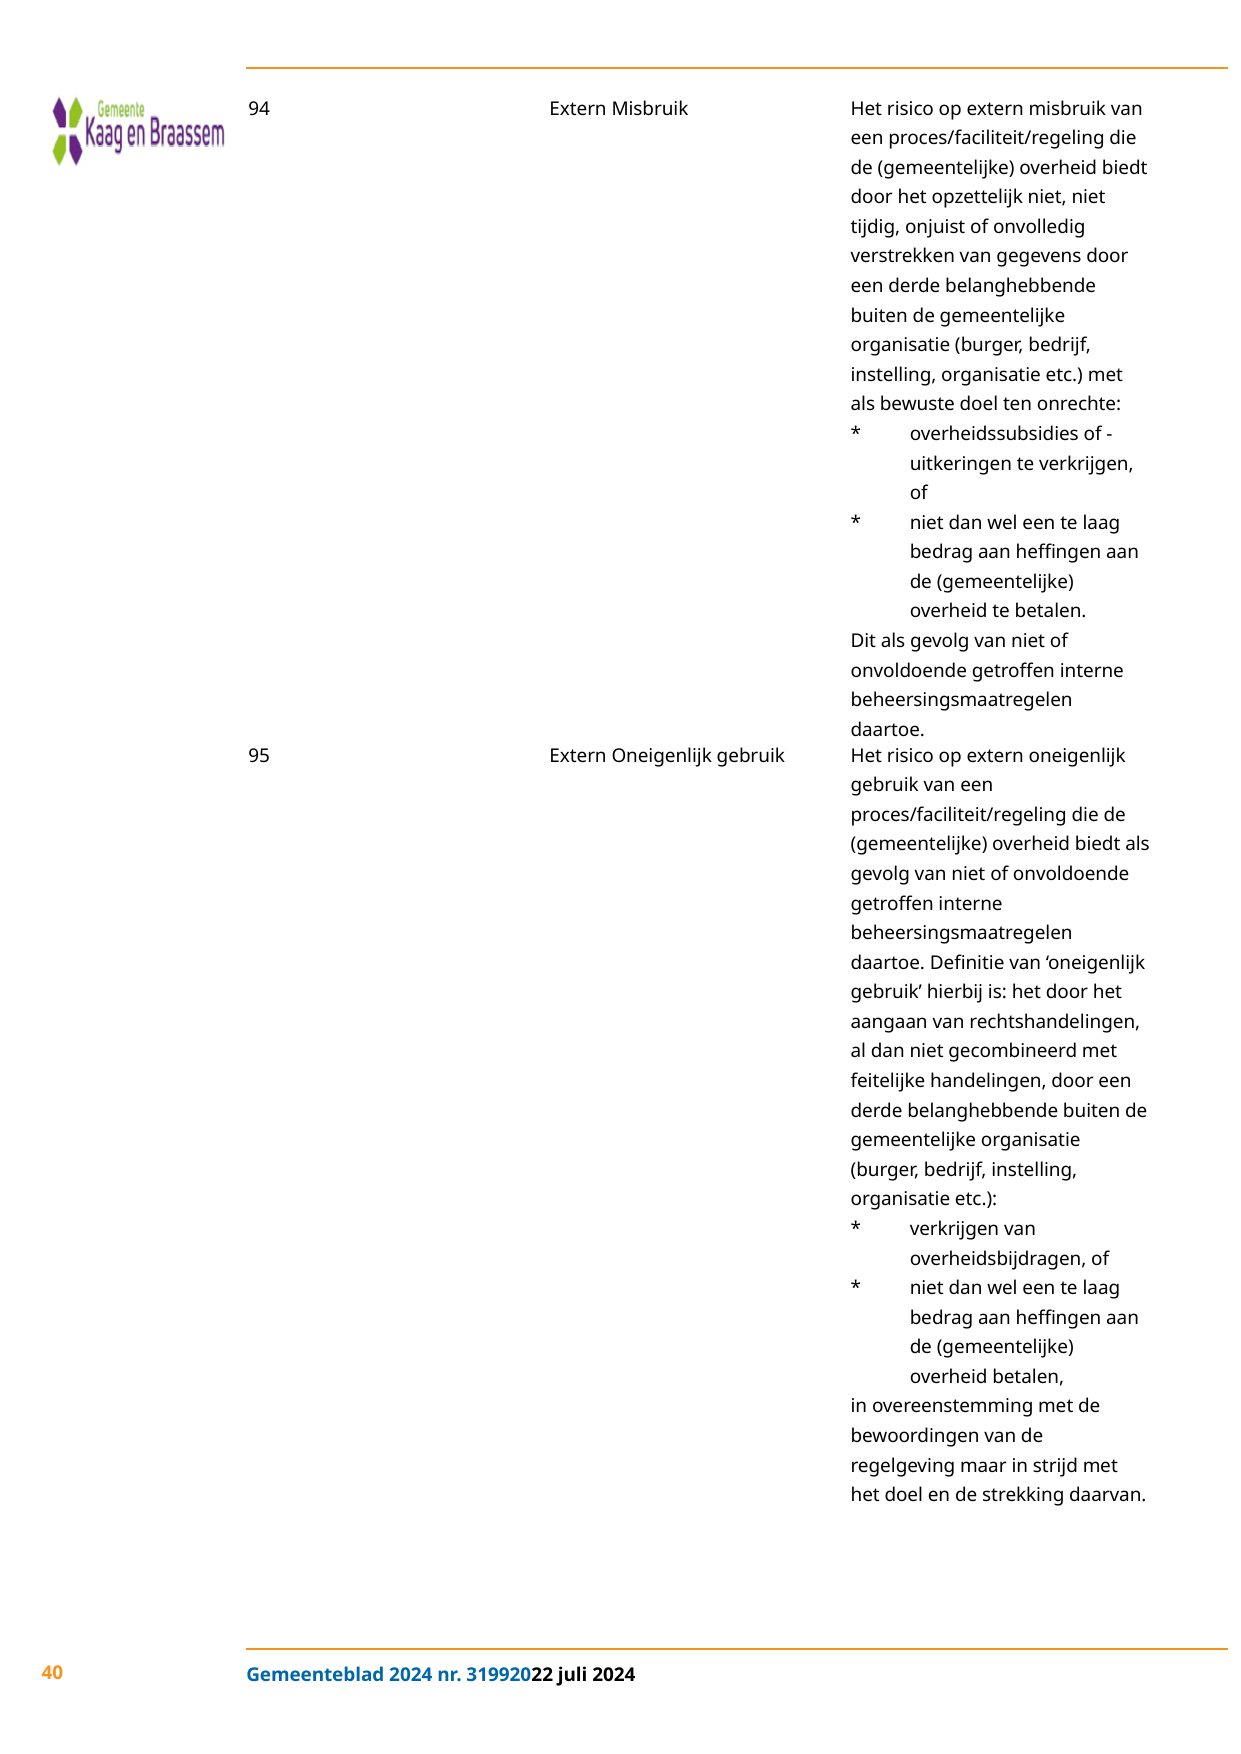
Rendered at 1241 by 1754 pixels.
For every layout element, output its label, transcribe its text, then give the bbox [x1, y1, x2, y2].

table_cell Extern Oneigenlijk gebruik [549, 742, 850, 1507]
table_cell 95 [248, 742, 549, 1507]
picture [41, 47, 231, 172]
table_cell Het risico op extern misbruik van een proces/faciliteit/regeling die de (gemeentelijke) overheid biedt door het opzettelijk niet, niet tijdig, onjuist of onvolledig verstrekken van gegevens door een derde belanghebbende buiten de gemeentelijke organisatie (burger, bedrijf, instelling, organisatie etc.) met als bewuste doel ten onrechte: overheidssubsidies of -uitkeringen te verkrijgen, of niet dan wel een te laag bedrag aan heffingen aan de (gemeentelijke) overheid te betalen. Dit als gevolg van niet of onvoldoende getroffen interne beheersingsmaatregelen daartoe. [850, 95, 1152, 742]
table_cell 94 [248, 95, 549, 742]
table_cell Extern Misbruik [549, 95, 850, 742]
table_cell Het risico op extern oneigenlijk gebruik van een proces/faciliteit/regeling die de (gemeentelijke) overheid biedt als gevolg van niet of onvoldoende getroffen interne beheersingsmaatregelen daartoe. Definitie van ‘oneigenlijk gebruik’ hierbij is: het door het aangaan van rechtshandelingen, al dan niet gecombineerd met feitelijke handelingen, door een derde belanghebbende buiten de gemeentelijke organisatie (burger, bedrijf, instelling, organisatie etc.): verkrijgen van overheidsbijdragen, of niet dan wel een te laag bedrag aan heffingen aan de (gemeentelijke) overheid betalen, in overeenstemming met de bewoordingen van de regelgeving maar in strijd met het doel en de strekking daarvan. [850, 742, 1152, 1507]
